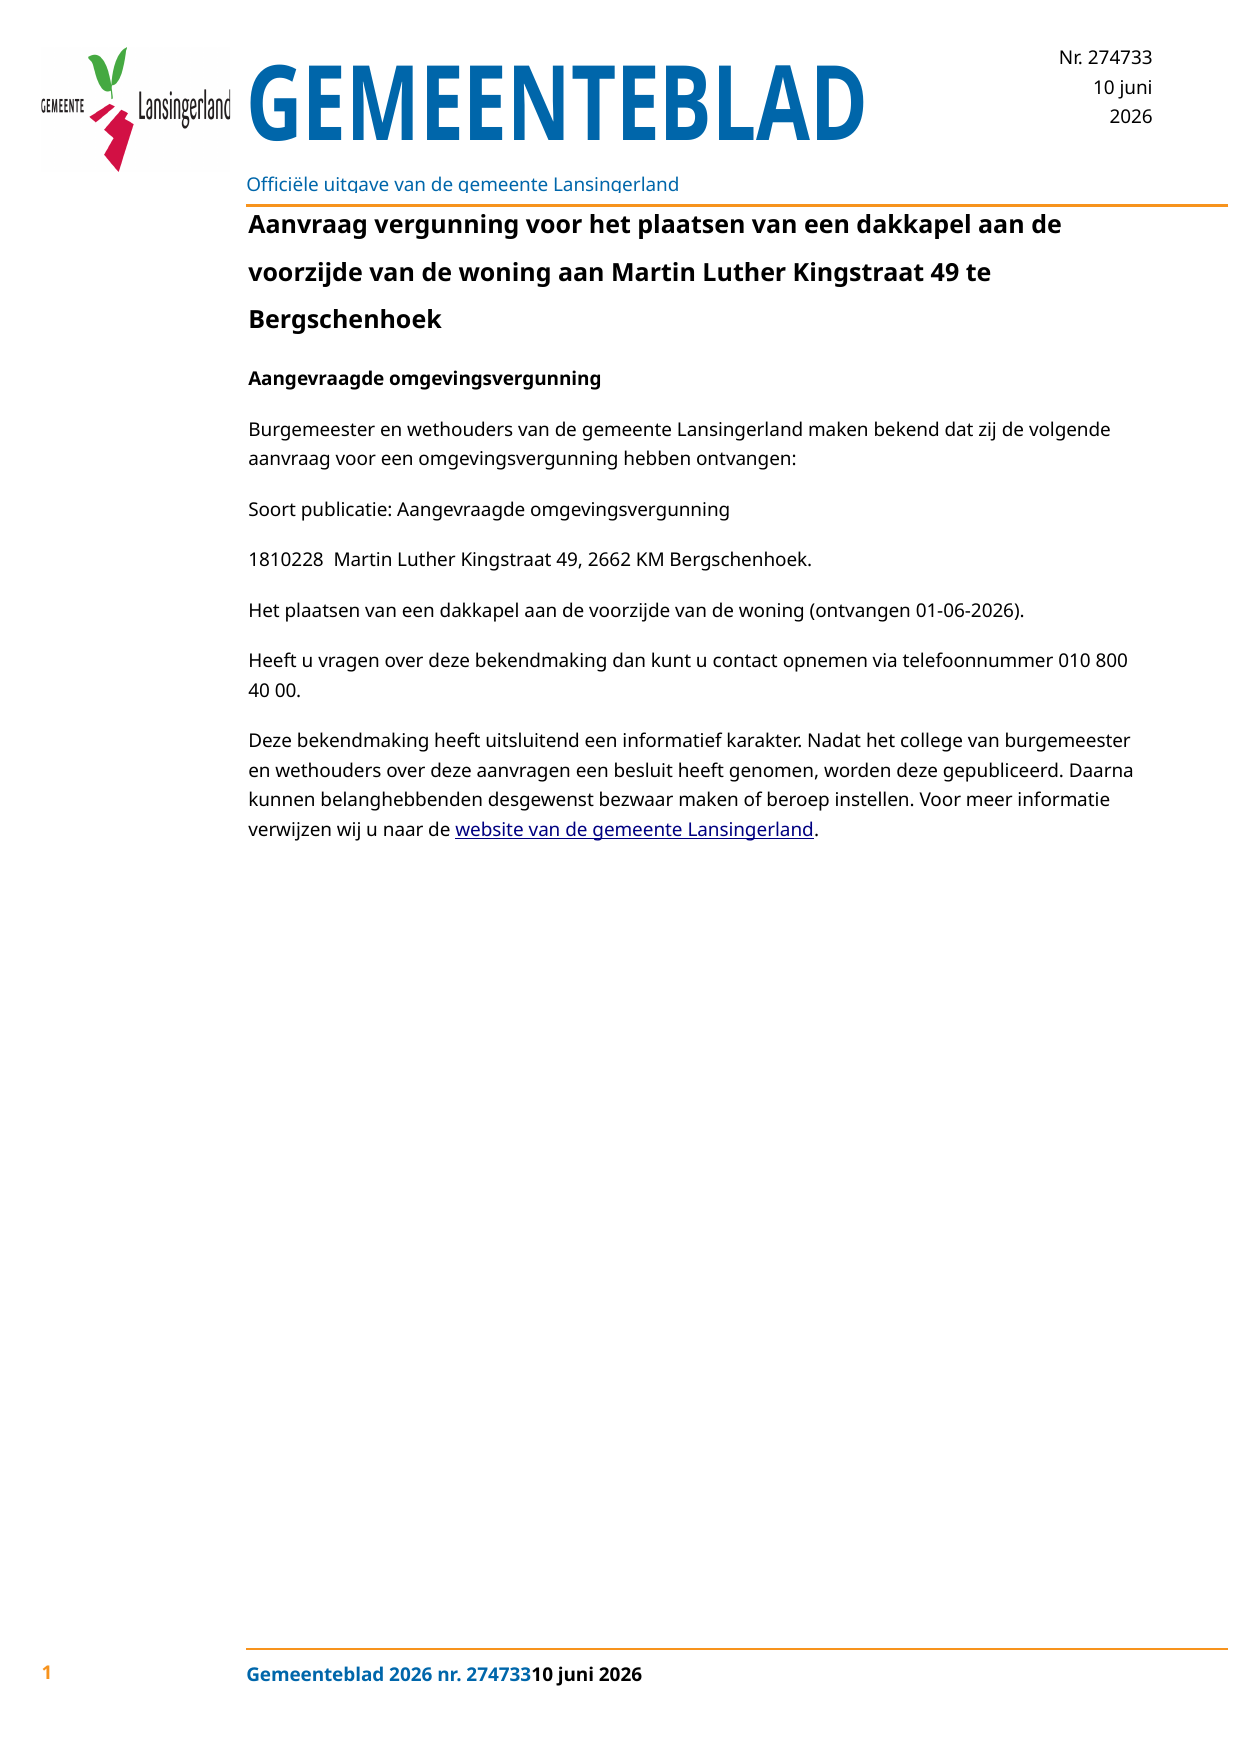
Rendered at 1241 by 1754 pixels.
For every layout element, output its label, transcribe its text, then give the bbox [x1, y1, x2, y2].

text Burgemeester en wethouders van de gemeente Lansingerland maken bekend dat zij de volgende aanvraag voor een omgevingsvergunning hebben ontvangen: [248, 416, 1152, 471]
text Heeft u vragen over deze bekendmaking dan kunt u contact opnemen via telefoonnummer 010 800 40 00. [248, 647, 1152, 702]
text Soort publicatie: Aangevraagde omgevingsvergunning [248, 496, 1152, 522]
text Deze bekendmaking heeft uitsluitend een informatief karakter. Nadat het college van burgemeester en wethouders over deze aanvragen een besluit heeft genomen, worden deze gepubliceerd. Daarna kunnen belanghebbenden desgewenst bezwaar maken of beroep instellen. Voor meer informatie verwijzen wij u naar de website van de gemeente Lansingerland. [248, 727, 1152, 842]
text Aangevraagde omgevingsvergunning [248, 366, 1152, 391]
text 1810228 Martin Luther Kingstraat 49, 2662 KM Bergschenhoek. [248, 546, 1152, 572]
picture [41, 47, 231, 172]
text Aanvraag vergunning voor het plaatsen van een dakkapel aan de voorzijde van de woning aan Martin Luther Kingstraat 49 te Bergschenhoek [248, 207, 1152, 336]
text Het plaatsen van een dakkapel aan de voorzijde van de woning (ontvangen 01-06-2026). [248, 597, 1152, 622]
